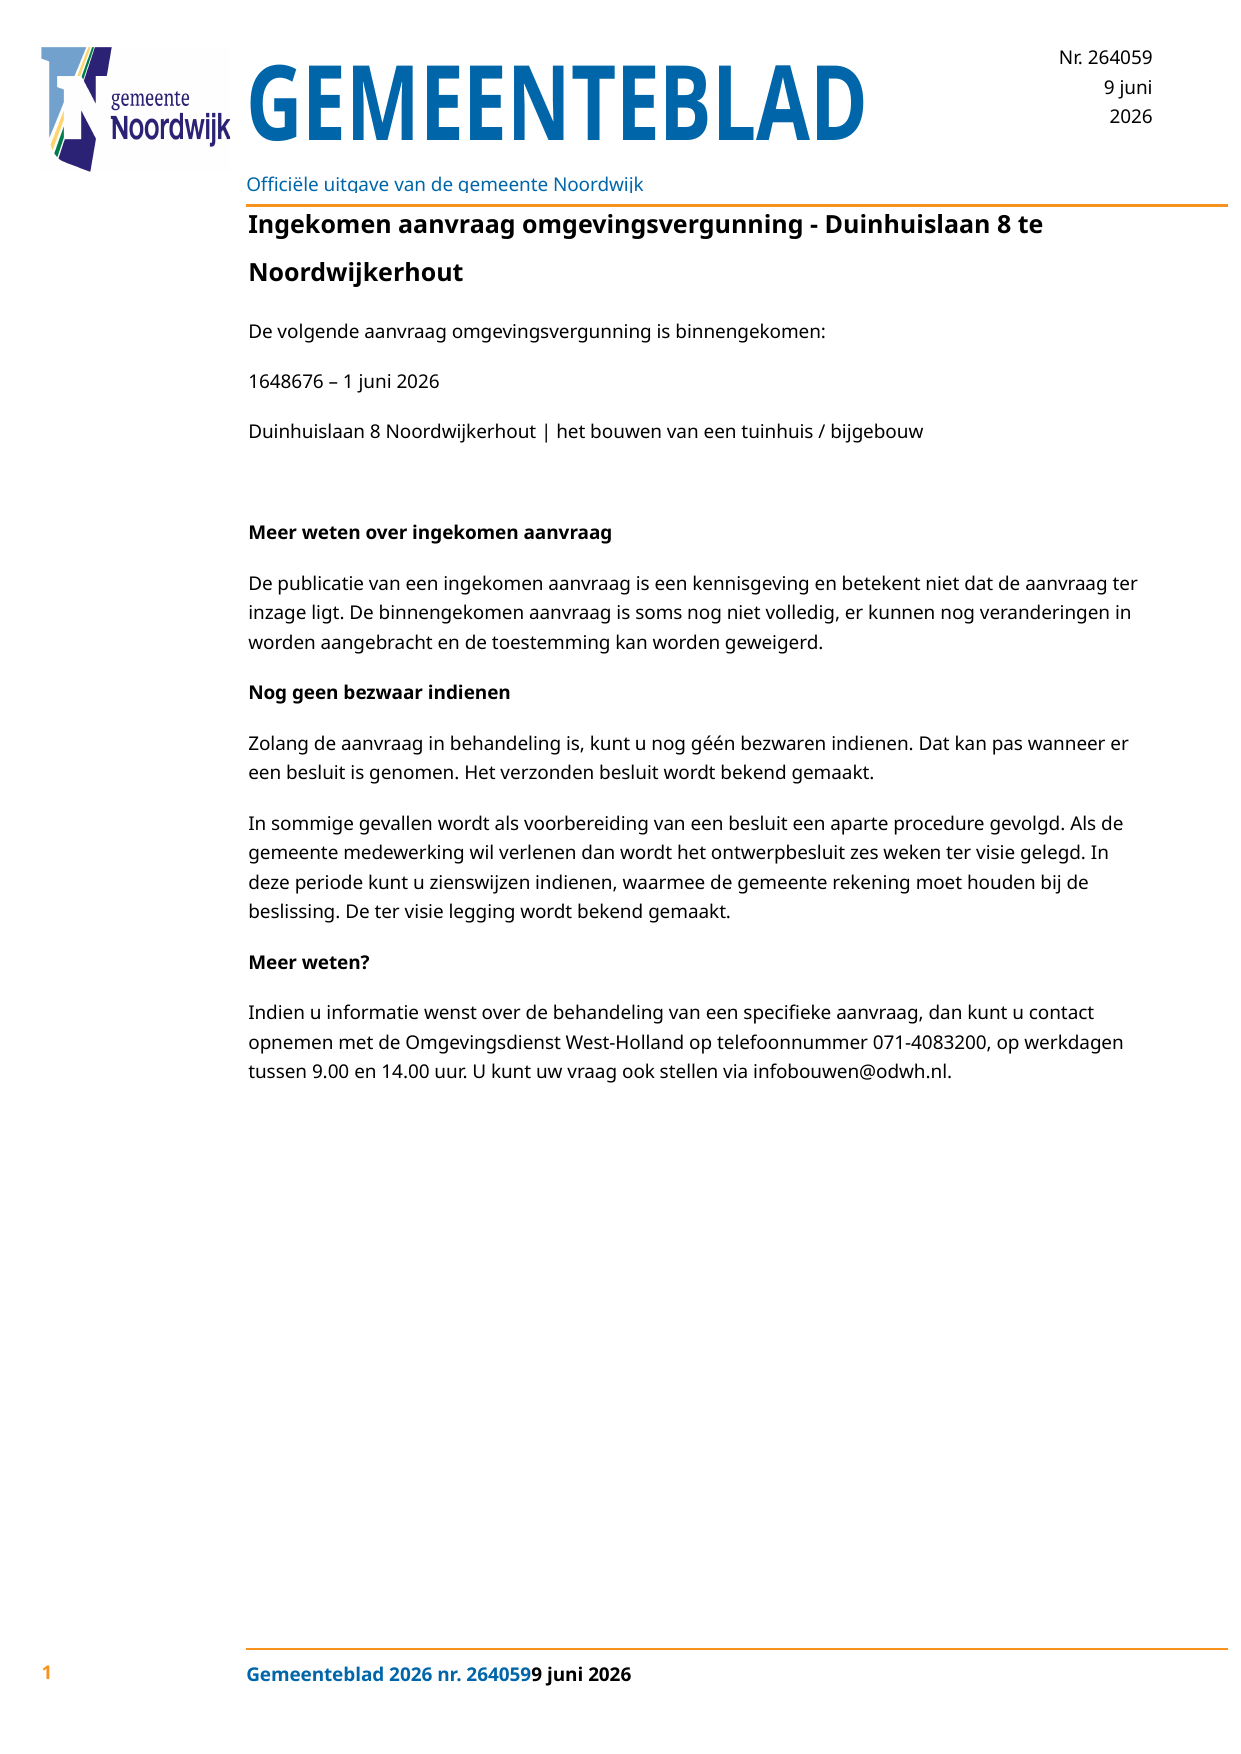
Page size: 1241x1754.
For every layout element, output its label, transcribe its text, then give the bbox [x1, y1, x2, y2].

text Ingekomen aanvraag omgevingsvergunning - Duinhuislaan 8 te Noordwijkerhout [248, 207, 1152, 288]
text Meer weten over ingekomen aanvraag [248, 519, 1152, 545]
text De volgende aanvraag omgevingsvergunning is binnengekomen: [248, 318, 1152, 344]
text Nog geen bezwaar indienen [248, 679, 1152, 705]
text Zolang de aanvraag in behandeling is, kunt u nog géén bezwaren indienen. Dat kan pas wanneer er een besluit is genomen. Het verzonden besluit wordt bekend gemaakt. [248, 730, 1152, 785]
text In sommige gevallen wordt als voorbereiding van een besluit een aparte procedure gevolgd. Als de gemeente medewerking wil verlenen dan wordt het ontwerpbesluit zes weken ter visie gelegd. In deze periode kunt u zienswijzen indienen, waarmee de gemeente rekening moet houden bij de beslissing. De ter visie legging wordt bekend gemaakt. [248, 810, 1152, 924]
text Meer weten? [248, 949, 1152, 975]
text De publicatie van een ingekomen aanvraag is een kennisgeving en betekent niet dat de aanvraag ter inzage ligt. De binnengekomen aanvraag is soms nog niet volledig, er kunnen nog veranderingen in worden aangebracht en de toestemming kan worden geweigerd. [248, 570, 1152, 655]
text Indien u informatie wenst over de behandeling van een specifieke aanvraag, dan kunt u contact opnemen met de Omgevingsdienst West-Holland op telefoonnummer 071-4083200, op werkdagen tussen 9.00 en 14.00 uur. U kunt uw vraag ook stellen via infobouwen@odwh.nl. [248, 999, 1152, 1084]
text Duinhuislaan 8 Noordwijkerhout | het bouwen van een tuinhuis / bijgebouw [248, 419, 1152, 444]
picture [41, 47, 231, 172]
text 1648676 – 1 juni 2026 [248, 368, 1152, 394]
